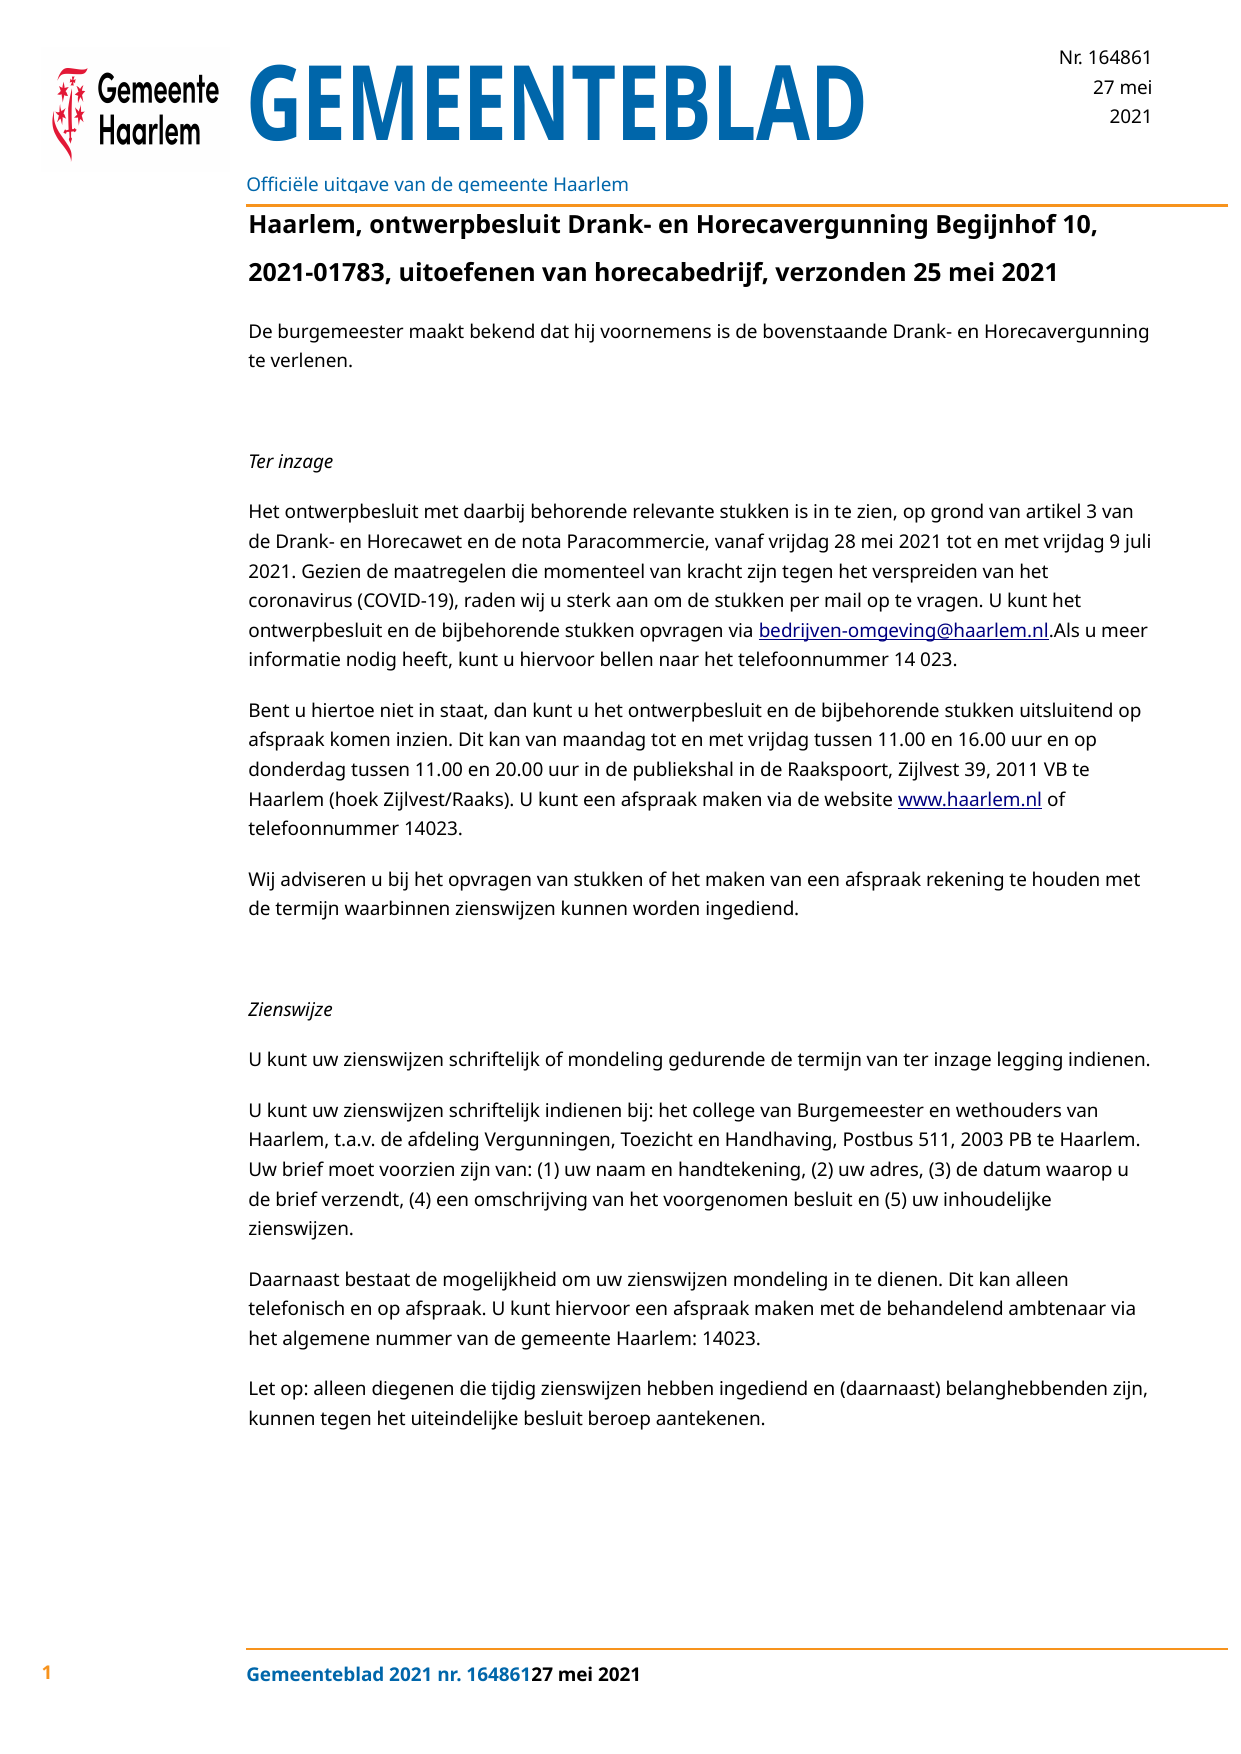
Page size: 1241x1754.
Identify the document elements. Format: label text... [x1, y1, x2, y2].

text U kunt uw zienswijzen schriftelijk of mondeling gedurende de termijn van ter inzage legging indienen. [248, 1047, 1152, 1072]
text Zienswijze [248, 996, 1152, 1022]
text Daarnaast bestaat de mogelijkheid om uw zienswijzen mondeling in te dienen. Dit kan alleen telefonisch en op afspraak. U kunt hiervoor een afspraak maken met de behandelend ambtenaar via het algemene nummer van de gemeente Haarlem: 14023. [248, 1266, 1152, 1351]
text De burgemeester maakt bekend dat hij voornemens is de bovenstaande Drank- en Horecavergunning te verlenen. [248, 318, 1152, 373]
text Let op: alleen diegenen die tijdig zienswijzen hebben ingediend en (daarnaast) belanghebbenden zijn, kunnen tegen het uiteindelijke besluit beroep aantekenen. [248, 1375, 1152, 1431]
text U kunt uw zienswijzen schriftelijk indienen bij: het college van Burgemeester en wethouders van Haarlem, t.a.v. de afdeling Vergunningen, Toezicht en Handhaving, Postbus 511, 2003 PB te Haarlem. Uw brief moet voorzien zijn van: (1) uw naam en handtekening, (2) uw adres, (3) de datum waarop u de brief verzendt, (4) een omschrijving van het voorgenomen besluit en (5) uw inhoudelijke zienswijzen. [248, 1097, 1152, 1241]
text Het ontwerpbesluit met daarbij behorende relevante stukken is in te zien, op grond van artikel 3 van de Drank- en Horecawet en de nota Paracommercie, vanaf vrijdag 28 mei 2021 tot en met vrijdag 9 juli 2021. Gezien de maatregelen die momenteel van kracht zijn tegen het verspreiden van het coronavirus (COVID-19), raden wij u sterk aan om de stukken per mail op te vragen. U kunt het ontwerpbesluit en de bijbehorende stukken opvragen via bedrijven-omgeving@haarlem.nl.Als u meer informatie nodig heeft, kunt u hiervoor bellen naar het telefoonnummer 14 023. [248, 499, 1152, 672]
text Wij adviseren u bij het opvragen van stukken of het maken van een afspraak rekening te houden met de termijn waarbinnen zienswijzen kunnen worden ingediend. [248, 866, 1152, 921]
text Bent u hiertoe niet in staat, dan kunt u het ontwerpbesluit en de bijbehorende stukken uitsluitend op afspraak komen inzien. Dit kan van maandag tot en met vrijdag tussen 11.00 en 16.00 uur en op donderdag tussen 11.00 en 20.00 uur in de publiekshal in de Raakspoort, Zijlvest 39, 2011 VB te Haarlem (hoek Zijlvest/Raaks). U kunt een afspraak maken via de website www.haarlem.nl of telefoonnummer 14023. [248, 697, 1152, 841]
picture [41, 47, 231, 172]
text Haarlem, ontwerpbesluit Drank- en Horecavergunning Begijnhof 10, 2021-01783, uitoefenen van horecabedrijf, verzonden 25 mei 2021 [248, 207, 1152, 288]
text Ter inzage [248, 448, 1152, 474]
